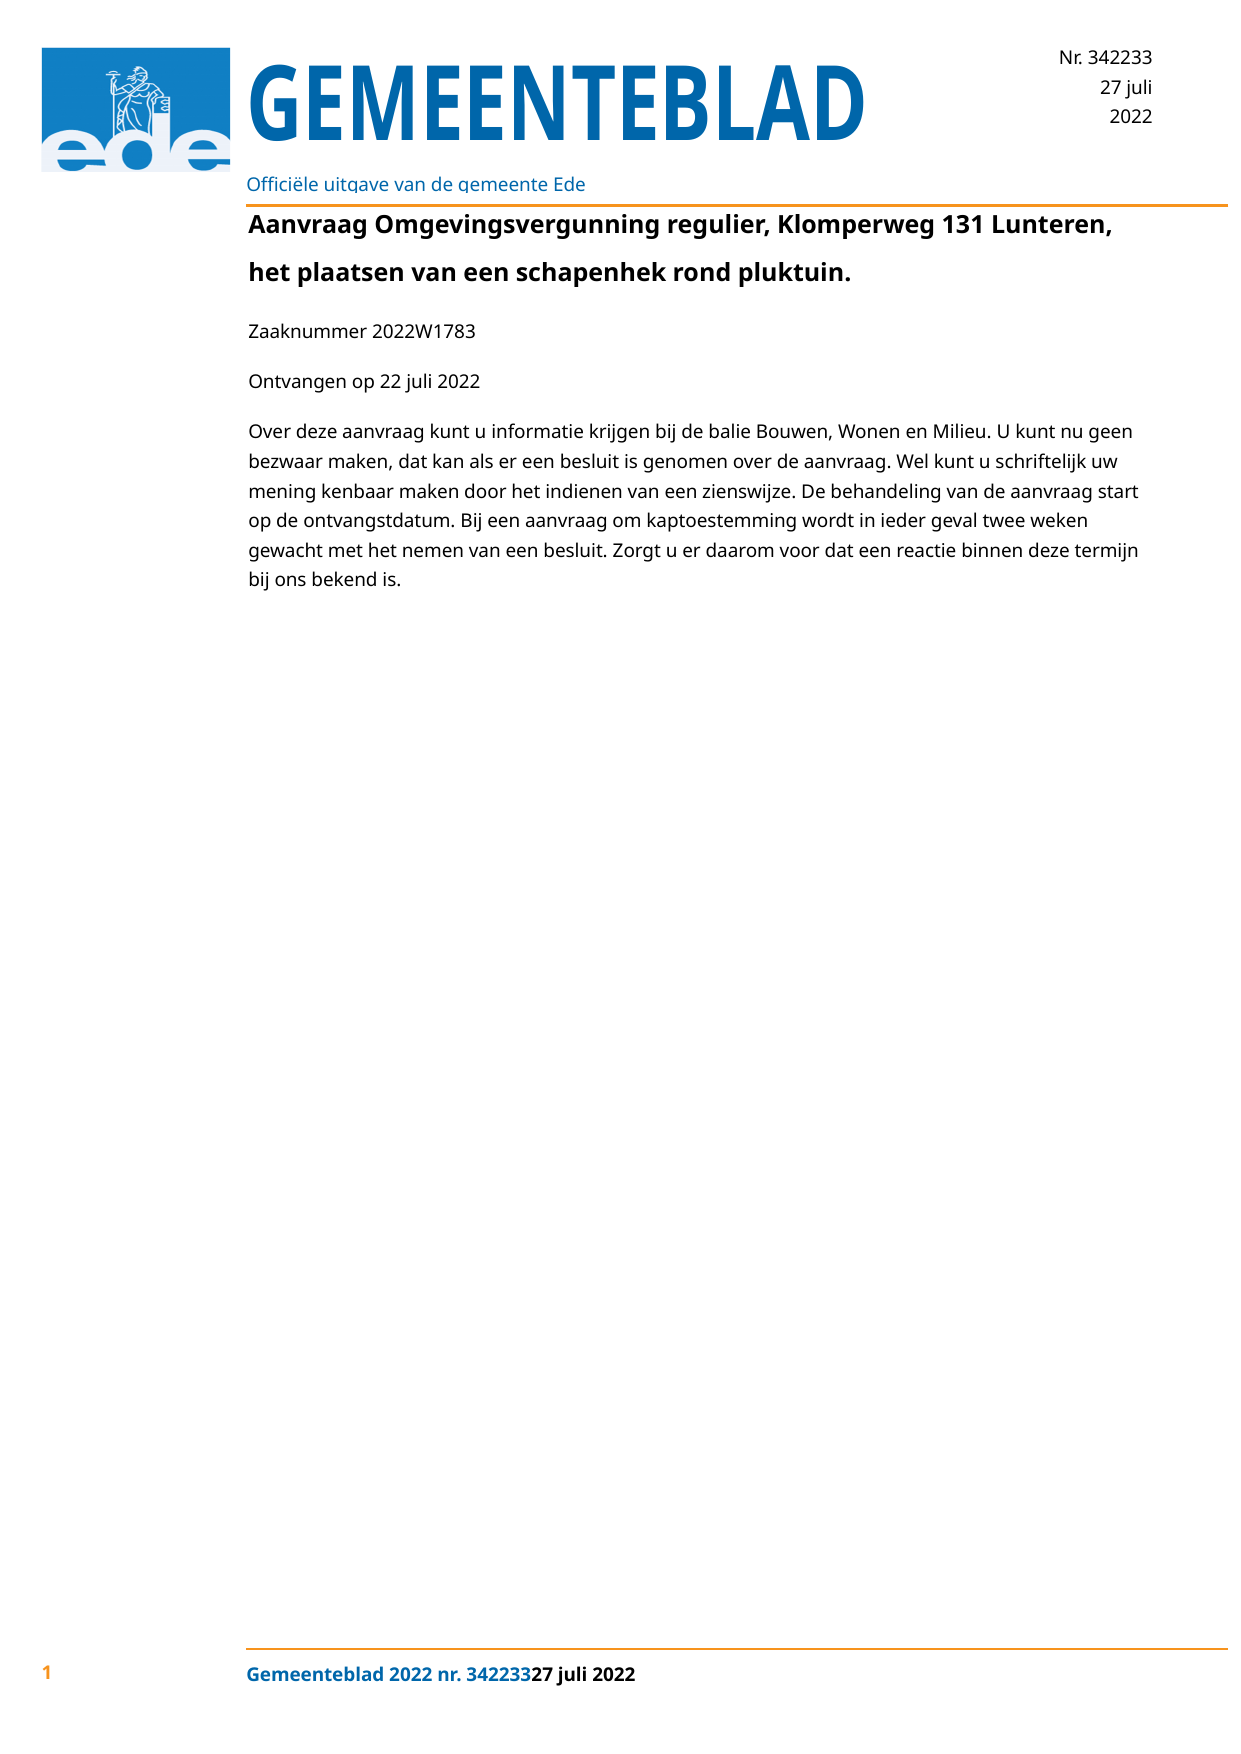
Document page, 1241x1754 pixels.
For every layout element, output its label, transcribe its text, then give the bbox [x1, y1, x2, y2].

text Aanvraag Omgevingsvergunning regulier, Klomperweg 131 Lunteren, het plaatsen van een schapenhek rond pluktuin. [248, 207, 1152, 288]
text Ontvangen op 22 juli 2022 [248, 368, 1152, 394]
picture [41, 47, 231, 172]
text Over deze aanvraag kunt u informatie krijgen bij de balie Bouwen, Wonen en Milieu. U kunt nu geen bezwaar maken, dat kan als er een besluit is genomen over de aanvraag. Wel kunt u schriftelijk uw mening kenbaar maken door het indienen van een zienswijze. De behandeling van de aanvraag start op de ontvangstdatum. Bij een aanvraag om kaptoestemming wordt in ieder geval twee weken gewacht met het nemen van een besluit. Zorgt u er daarom voor dat een reactie binnen deze termijn bij ons bekend is. [248, 419, 1152, 592]
text Zaaknummer 2022W1783 [248, 318, 1152, 344]
